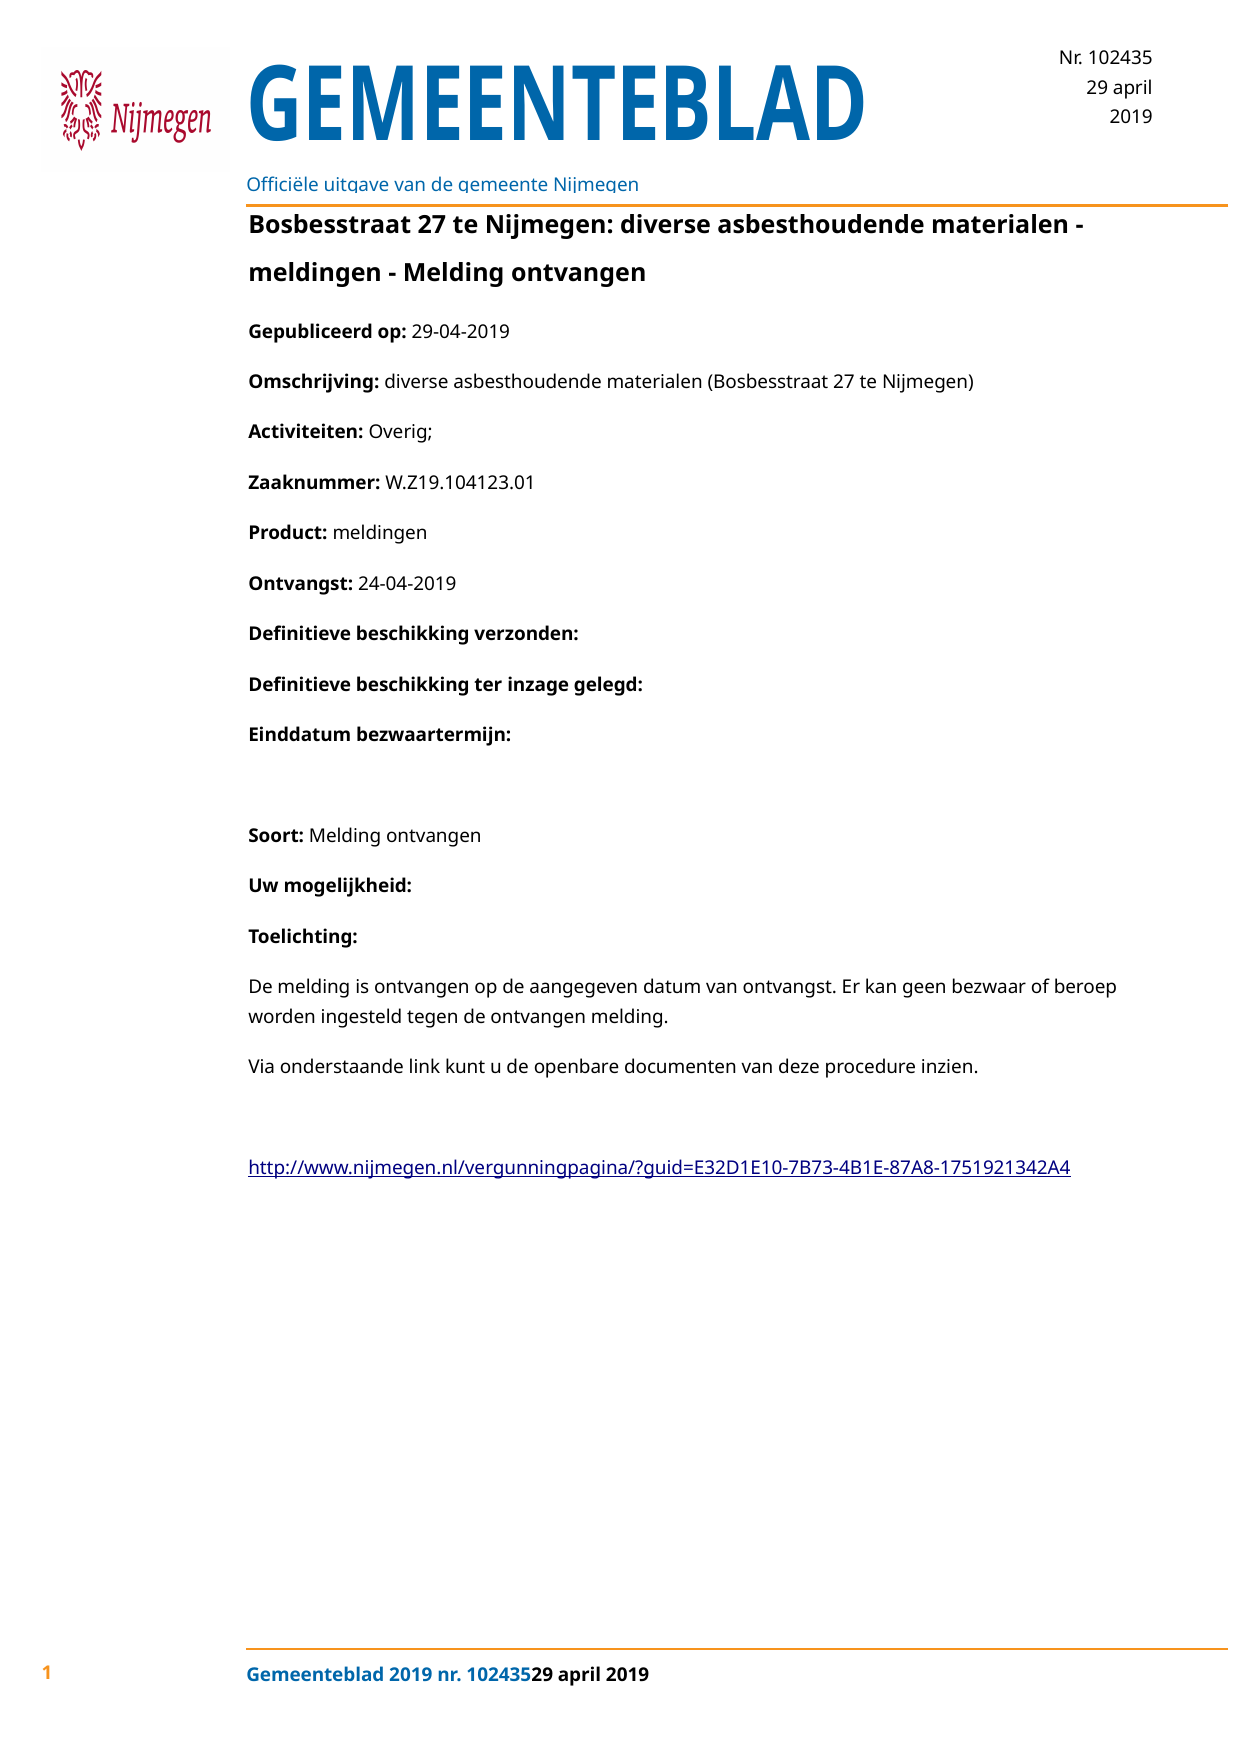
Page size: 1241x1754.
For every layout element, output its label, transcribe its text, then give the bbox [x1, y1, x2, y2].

text Definitieve beschikking ter inzage gelegd: [248, 671, 1152, 697]
text Toelichting: [248, 923, 1152, 949]
text Activiteiten: Overig; [248, 419, 1152, 444]
picture [41, 47, 231, 172]
text Omschrijving: diverse asbesthoudende materialen (Bosbesstraat 27 te Nijmegen) [248, 368, 1152, 394]
text Einddatum bezwaartermijn: [248, 721, 1152, 747]
text Zaaknummer: W.Z19.104123.01 [248, 469, 1152, 495]
text De melding is ontvangen op de aangegeven datum van ontvangst. Er kan geen bezwaar of beroep worden ingesteld tegen de ontvangen melding. [248, 973, 1152, 1029]
text Product: meldingen [248, 519, 1152, 545]
text Soort: Melding ontvangen [248, 822, 1152, 848]
text Via onderstaande link kunt u de openbare documenten van deze procedure inzien. [248, 1053, 1152, 1079]
text Definitieve beschikking verzonden: [248, 620, 1152, 646]
text Gepubliceerd op: 29-04-2019 [248, 318, 1152, 344]
text Bosbesstraat 27 te Nijmegen: diverse asbesthoudende materialen - meldingen - Melding ontvangen [248, 207, 1152, 288]
text http://www.nijmegen.nl/vergunningpagina/?guid=E32D1E10-7B73-4B1E-87A8-1751921342A4 [248, 1154, 1152, 1180]
text Ontvangst: 24-04-2019 [248, 570, 1152, 596]
text Uw mogelijkheid: [248, 872, 1152, 898]
